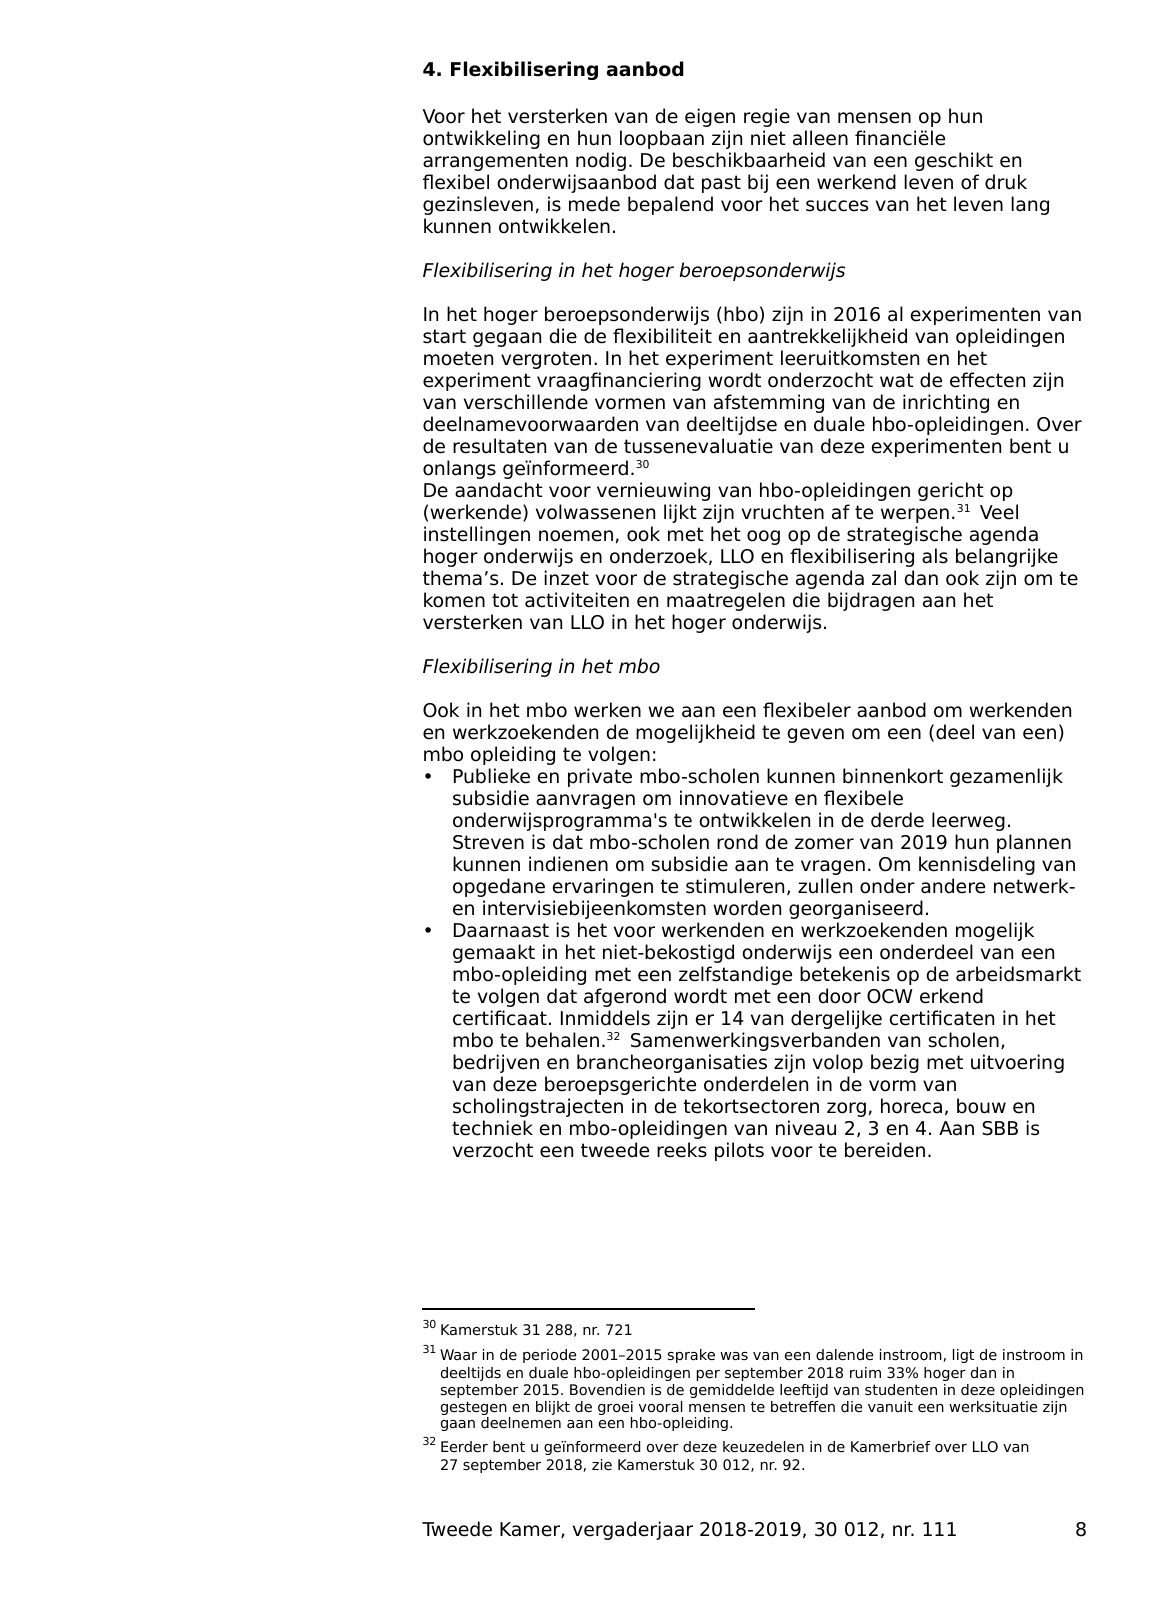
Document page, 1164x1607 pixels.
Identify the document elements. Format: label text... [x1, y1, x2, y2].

text • Publieke en private mbo-scholen kunnen binnenkort gezamenlijk subsidie aanvragen om innovatieve en flexibele onderwijsprogramma's te ontwikkelen in de derde leerweg. Streven is dat mbo-scholen rond de zomer van 2019 hun plannen kunnen indienen om subsidie aan te vragen. Om kennisdeling van opgedane ervaringen te stimuleren, zullen onder andere netwerk- en intervisiebijeenkomsten worden georganiseerd. [422, 766, 1087, 920]
text Eerder bent u geïnformeerd over deze keuzedelen in de Kamerbrief over LLO van 27 september 2018, zie Kamerstuk 30 012, nr. 92. [422, 1435, 1087, 1474]
text Waar in de periode 2001–2015 sprake was van een dalende instroom, ligt de instroom in deeltijds en duale hbo-opleidingen per september 2018 ruim 33% hoger dan in september 2015. Bovendien is de gemiddelde leeftijd van studenten in deze opleidingen gestegen en blijkt de groei vooral mensen te betreffen die vanuit een werksituatie zijn gaan deelnemen aan een hbo-opleiding. [422, 1343, 1087, 1432]
text Ook in het mbo werken we aan een flexibeler aanbod om werkenden en werkzoekenden de mogelijkheid te geven om een (deel van een) mbo opleiding te volgen: [422, 700, 1087, 766]
text De aandacht voor vernieuwing van hbo-opleidingen gericht op (werkende) volwassenen lijkt zijn vruchten af te werpen. Veel instellingen noemen, ook met het oog op de strategische agenda hoger onderwijs en onderzoek, LLO en flexibilisering als belangrijke thema’s. De inzet voor de strategische agenda zal dan ook zijn om te komen tot activiteiten en maatregelen die bijdragen aan het versterken van LLO in het hoger onderwijs. [422, 480, 1087, 634]
subtitle Flexibilisering in het hoger beroepsonderwijs [422, 260, 1087, 282]
subtitle Flexibilisering in het mbo [422, 656, 1087, 678]
text • Daarnaast is het voor werkenden en werkzoekenden mogelijk gemaakt in het niet-bekostigd onderwijs een onderdeel van een mbo-opleiding met een zelfstandige betekenis op de arbeidsmarkt te volgen dat afgerond wordt met een door OCW erkend certificaat. Inmiddels zijn er 14 van dergelijke certificaten in het mbo te behalen. Samenwerkingsverbanden van scholen, bedrijven en brancheorganisaties zijn volop bezig met uitvoering van deze beroepsgerichte onderdelen in de vorm van scholingstrajecten in de tekortsectoren zorg, horeca, bouw en techniek en mbo-opleidingen van niveau 2, 3 en 4. Aan SBB is verzocht een tweede reeks pilots voor te bereiden. [422, 920, 1087, 1162]
text Kamerstuk 31 288, nr. 721 [422, 1318, 1087, 1340]
text In het hoger beroepsonderwijs (hbo) zijn in 2016 al experimenten van start gegaan die de flexibiliteit en aantrekkelijkheid van opleidingen moeten vergroten. In het experiment leeruitkomsten en het experiment vraagfinanciering wordt onderzocht wat de effecten zijn van verschillende vormen van afstemming van de inrichting en deelnamevoorwaarden van deeltijdse en duale hbo-opleidingen. Over de resultaten van de tussenevaluatie van deze experimenten bent u onlangs geïnformeerd. [422, 304, 1087, 480]
text Voor het versterken van de eigen regie van mensen op hun ontwikkeling en hun loopbaan zijn niet alleen financiële arrangementen nodig. De beschikbaarheid van een geschikt en flexibel onderwijsaanbod dat past bij een werkend leven of druk gezinsleven, is mede bepalend voor het succes van het leven lang kunnen ontwikkelen. [422, 106, 1087, 238]
subtitle 4. Flexibilisering aanbod [422, 59, 1087, 81]
